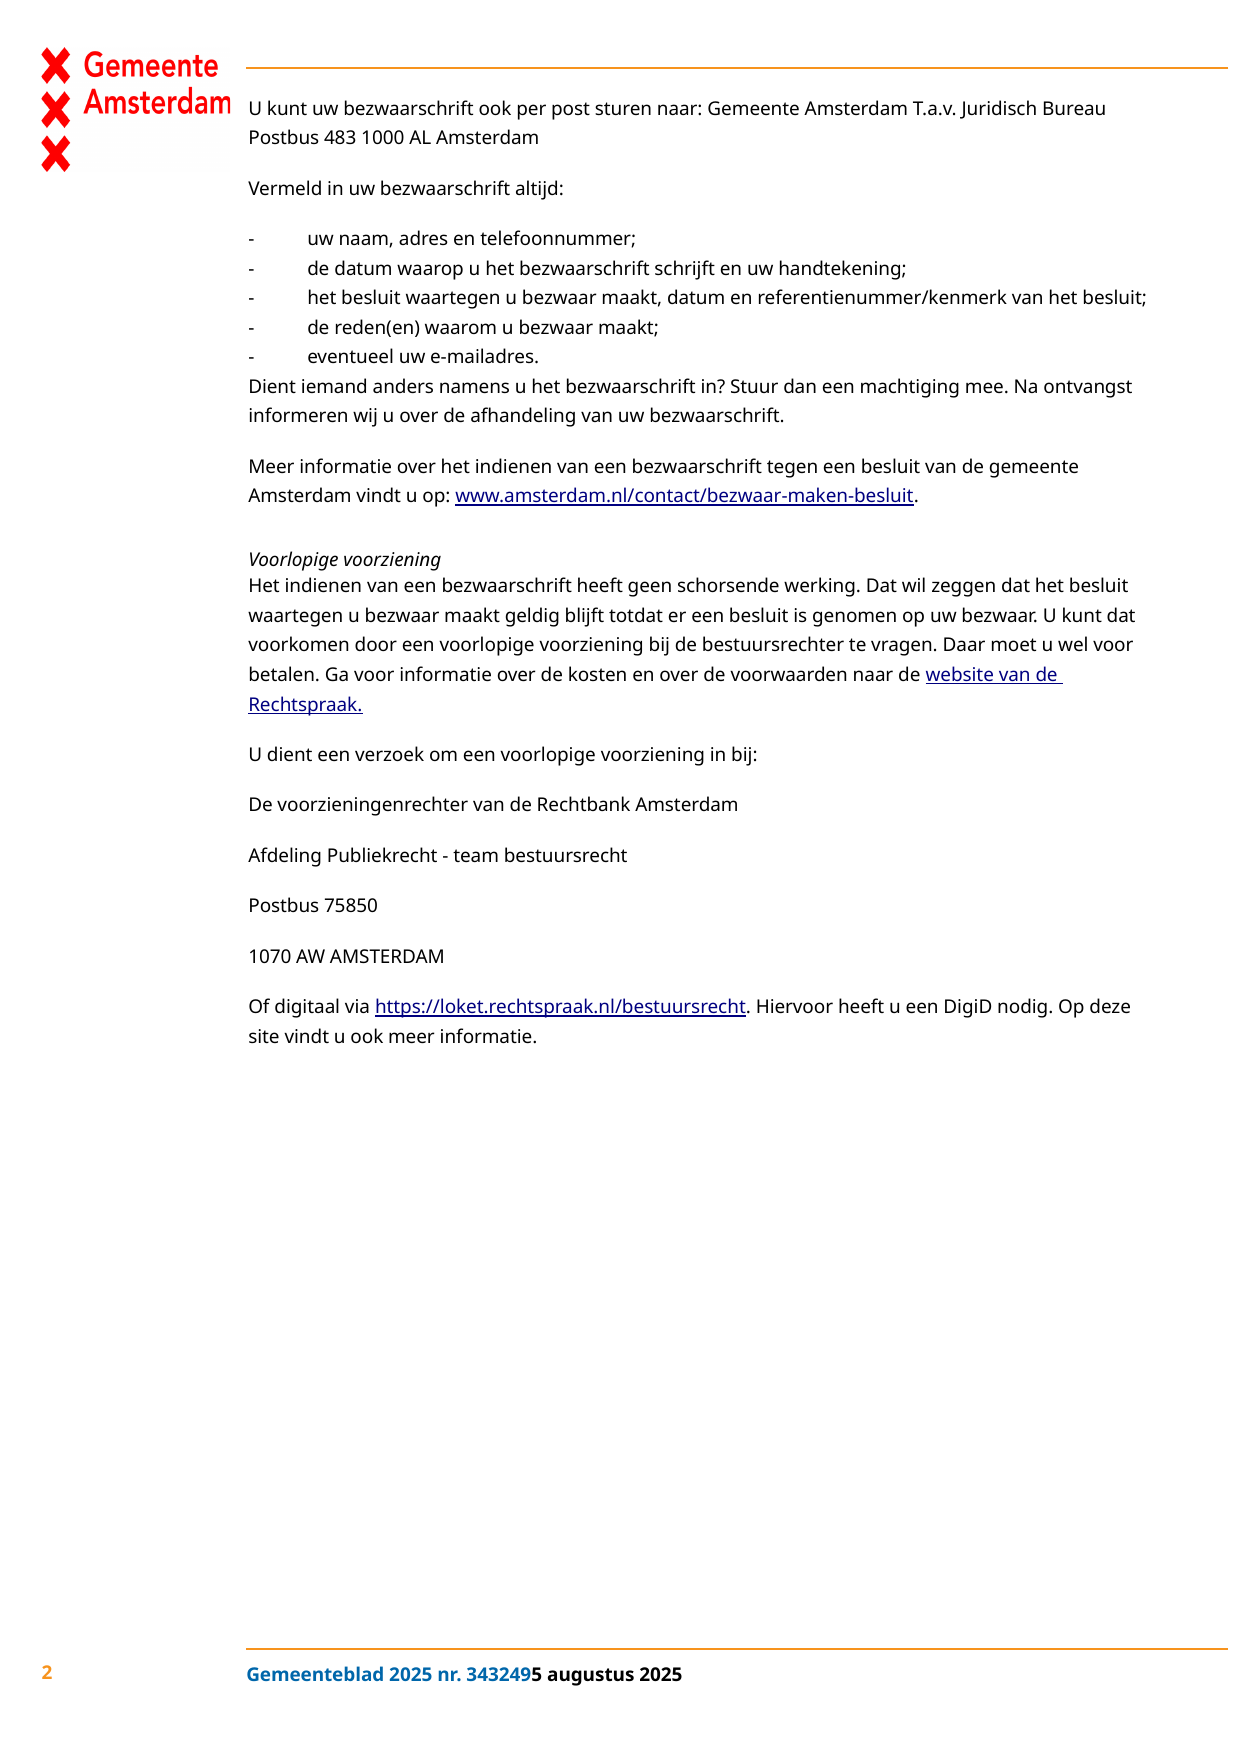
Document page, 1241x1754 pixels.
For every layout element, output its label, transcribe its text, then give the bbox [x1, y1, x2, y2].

text Meer informatie over het indienen van een bezwaarschrift tegen een besluit van de gemeente Amsterdam vindt u op: www.amsterdam.nl/contact/bezwaar-maken-besluit. [248, 453, 1152, 508]
text Afdeling Publiekrecht - team bestuursrecht [248, 842, 1152, 868]
list uw naam, adres en telefoonnummer; [248, 225, 1152, 251]
text Voorlopige voorziening [248, 547, 1152, 572]
picture [41, 47, 231, 172]
text Dient iemand anders namens u het bezwaarschrift in? Stuur dan een machtiging mee. Na ontvangst informeren wij u over de afhandeling van uw bezwaarschrift. [248, 373, 1152, 428]
list de reden(en) waarom u bezwaar maakt; [248, 314, 1152, 340]
text Vermeld in uw bezwaarschrift altijd: [248, 175, 1152, 201]
list eventueel uw e-mailadres. [248, 343, 1152, 369]
text De voorzieningenrechter van de Rechtbank Amsterdam [248, 792, 1152, 817]
text 1070 AW AMSTERDAM [248, 943, 1152, 968]
text U dient een verzoek om een voorlopige voorziening in bij: [248, 741, 1152, 767]
text Postbus 75850 [248, 892, 1152, 918]
text U kunt uw bezwaarschrift ook per post sturen naar: Gemeente Amsterdam T.a.v. Juridisch Bureau Postbus 483 1000 AL Amsterdam [248, 95, 1152, 150]
list het besluit waartegen u bezwaar maakt, datum en referentienummer/kenmerk van het besluit; [248, 284, 1152, 310]
text Het indienen van een bezwaarschrift heeft geen schorsende werking. Dat wil zeggen dat het besluit waartegen u bezwaar maakt geldig blijft totdat er een besluit is genomen op uw bezwaar. U kunt dat voorkomen door een voorlopige voorziening bij de bestuursrechter te vragen. Daar moet u wel voor betalen. Ga voor informatie over de kosten en over de voorwaarden naar de website van de Rechtspraak. [248, 572, 1152, 716]
list de datum waarop u het bezwaarschrift schrijft en uw handtekening; [248, 255, 1152, 281]
text Of digitaal via https://loket.rechtspraak.nl/bestuursrecht. Hiervoor heeft u een DigiD nodig. Op deze site vindt u ook meer informatie. [248, 993, 1152, 1048]
